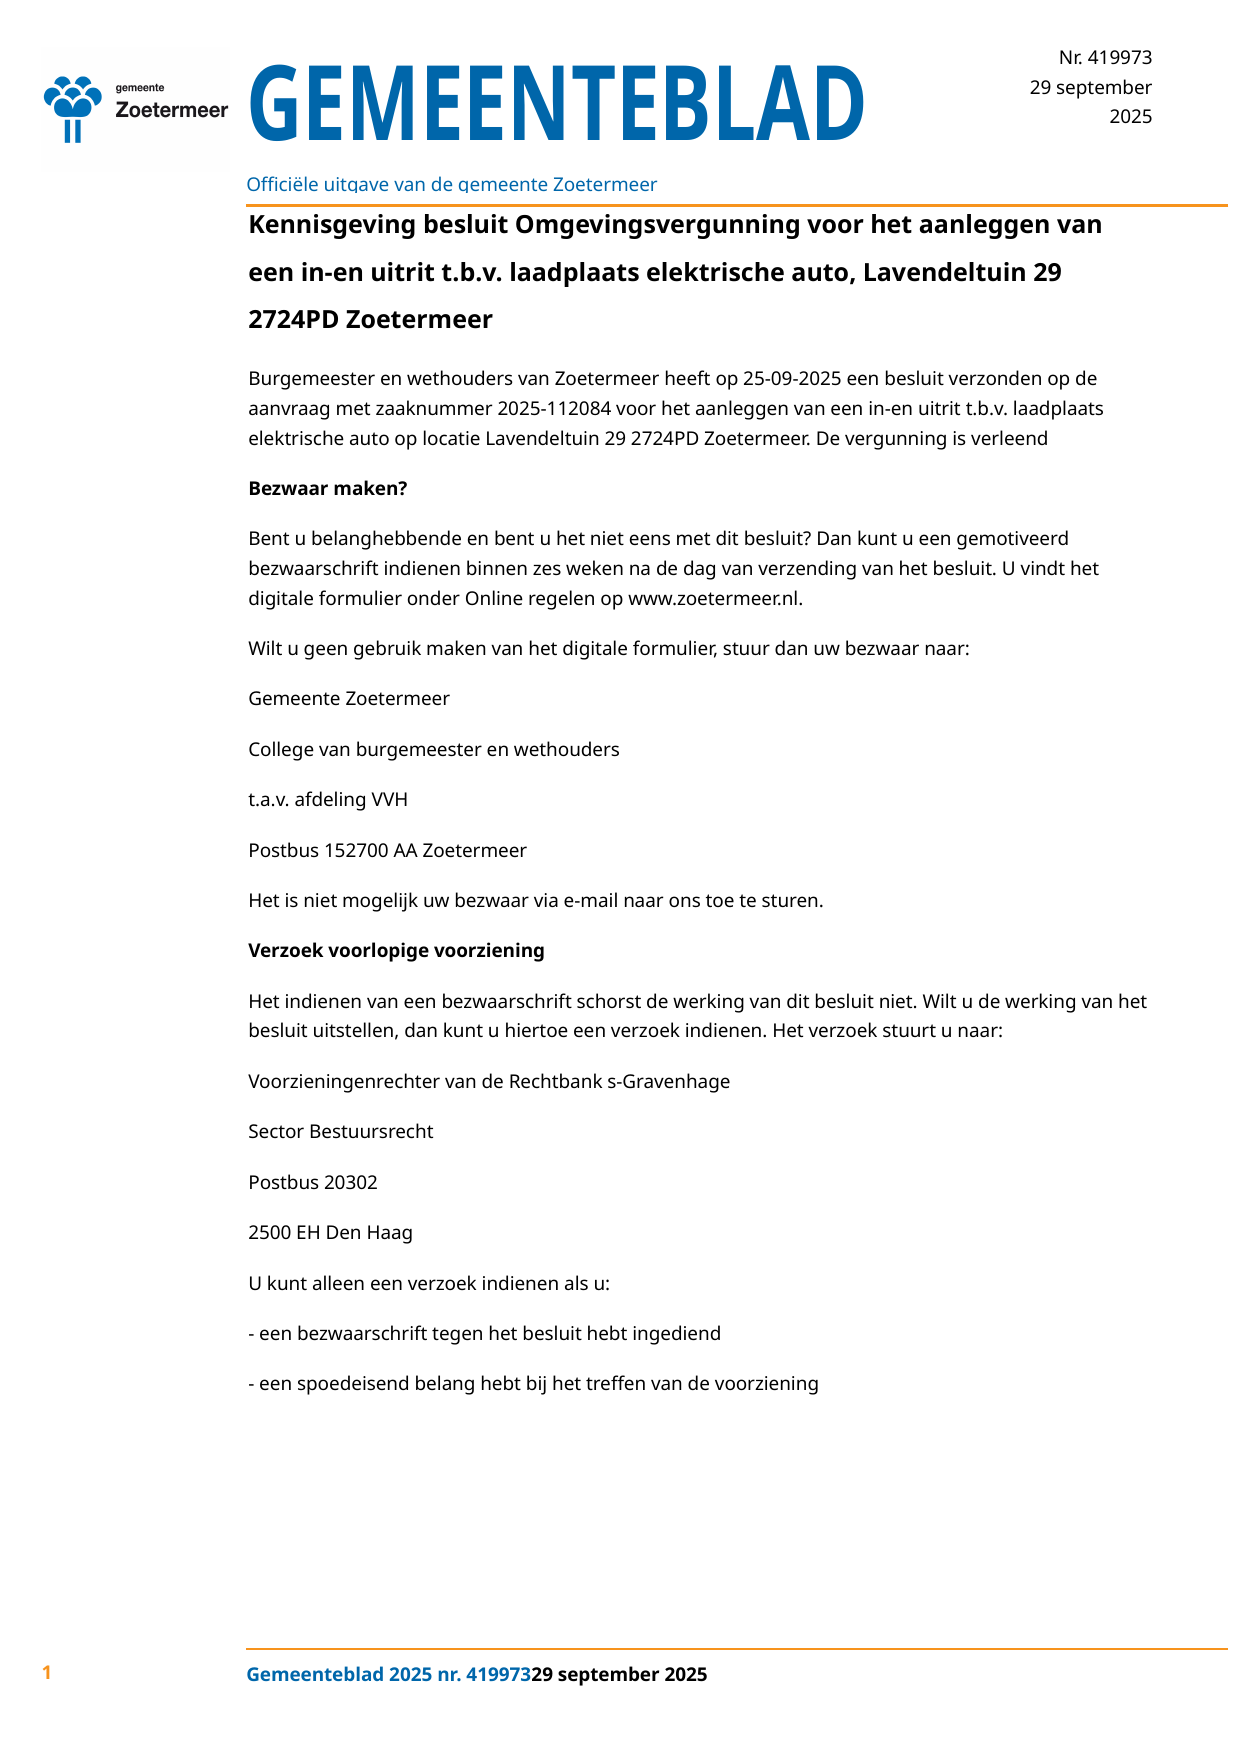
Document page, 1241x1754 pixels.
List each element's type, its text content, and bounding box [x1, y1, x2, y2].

text Postbus 152700 AA Zoetermeer [248, 837, 1152, 862]
text t.a.v. afdeling VVH [248, 786, 1152, 812]
picture [41, 47, 231, 172]
text 2500 EH Den Haag [248, 1219, 1152, 1245]
text Gemeente Zoetermeer [248, 686, 1152, 711]
text Verzoek voorlopige voorziening [248, 938, 1152, 963]
text Bezwaar maken? [248, 475, 1152, 501]
text - een spoedeisend belang hebt bij het treffen van de voorziening [248, 1371, 1152, 1396]
text Burgemeester en wethouders van Zoetermeer heeft op 25-09-2025 een besluit verzonden op de aanvraag met zaaknummer 2025-112084 voor het aanleggen van een in-en uitrit t.b.v. laadplaats elektrische auto op locatie Lavendeltuin 29 2724PD Zoetermeer. De vergunning is verleend [248, 366, 1152, 450]
text Bent u belanghebbende en bent u het niet eens met dit besluit? Dan kunt u een gemotiveerd bezwaarschrift indienen binnen zes weken na de dag van verzending van het besluit. U vindt het digitale formulier onder Online regelen op www.zoetermeer.nl. [248, 526, 1152, 610]
text Sector Bestuursrecht [248, 1118, 1152, 1144]
text Wilt u geen gebruik maken van het digitale formulier, stuur dan uw bezwaar naar: [248, 635, 1152, 661]
text Het indienen van een bezwaarschrift schorst de werking van dit besluit niet. Wilt u de werking van het besluit uitstellen, dan kunt u hiertoe een verzoek indienen. Het verzoek stuurt u naar: [248, 988, 1152, 1043]
text Kennisgeving besluit Omgevingsvergunning voor het aanleggen van een in-en uitrit t.b.v. laadplaats elektrische auto, Lavendeltuin 29 2724PD Zoetermeer [248, 207, 1152, 336]
text Voorzieningenrechter van de Rechtbank s-Gravenhage [248, 1068, 1152, 1094]
text - een bezwaarschrift tegen het besluit hebt ingediend [248, 1320, 1152, 1346]
text College van burgemeester en wethouders [248, 736, 1152, 762]
text Postbus 20302 [248, 1169, 1152, 1194]
text Het is niet mogelijk uw bezwaar via e-mail naar ons toe te sturen. [248, 887, 1152, 913]
text U kunt alleen een verzoek indienen als u: [248, 1270, 1152, 1295]
